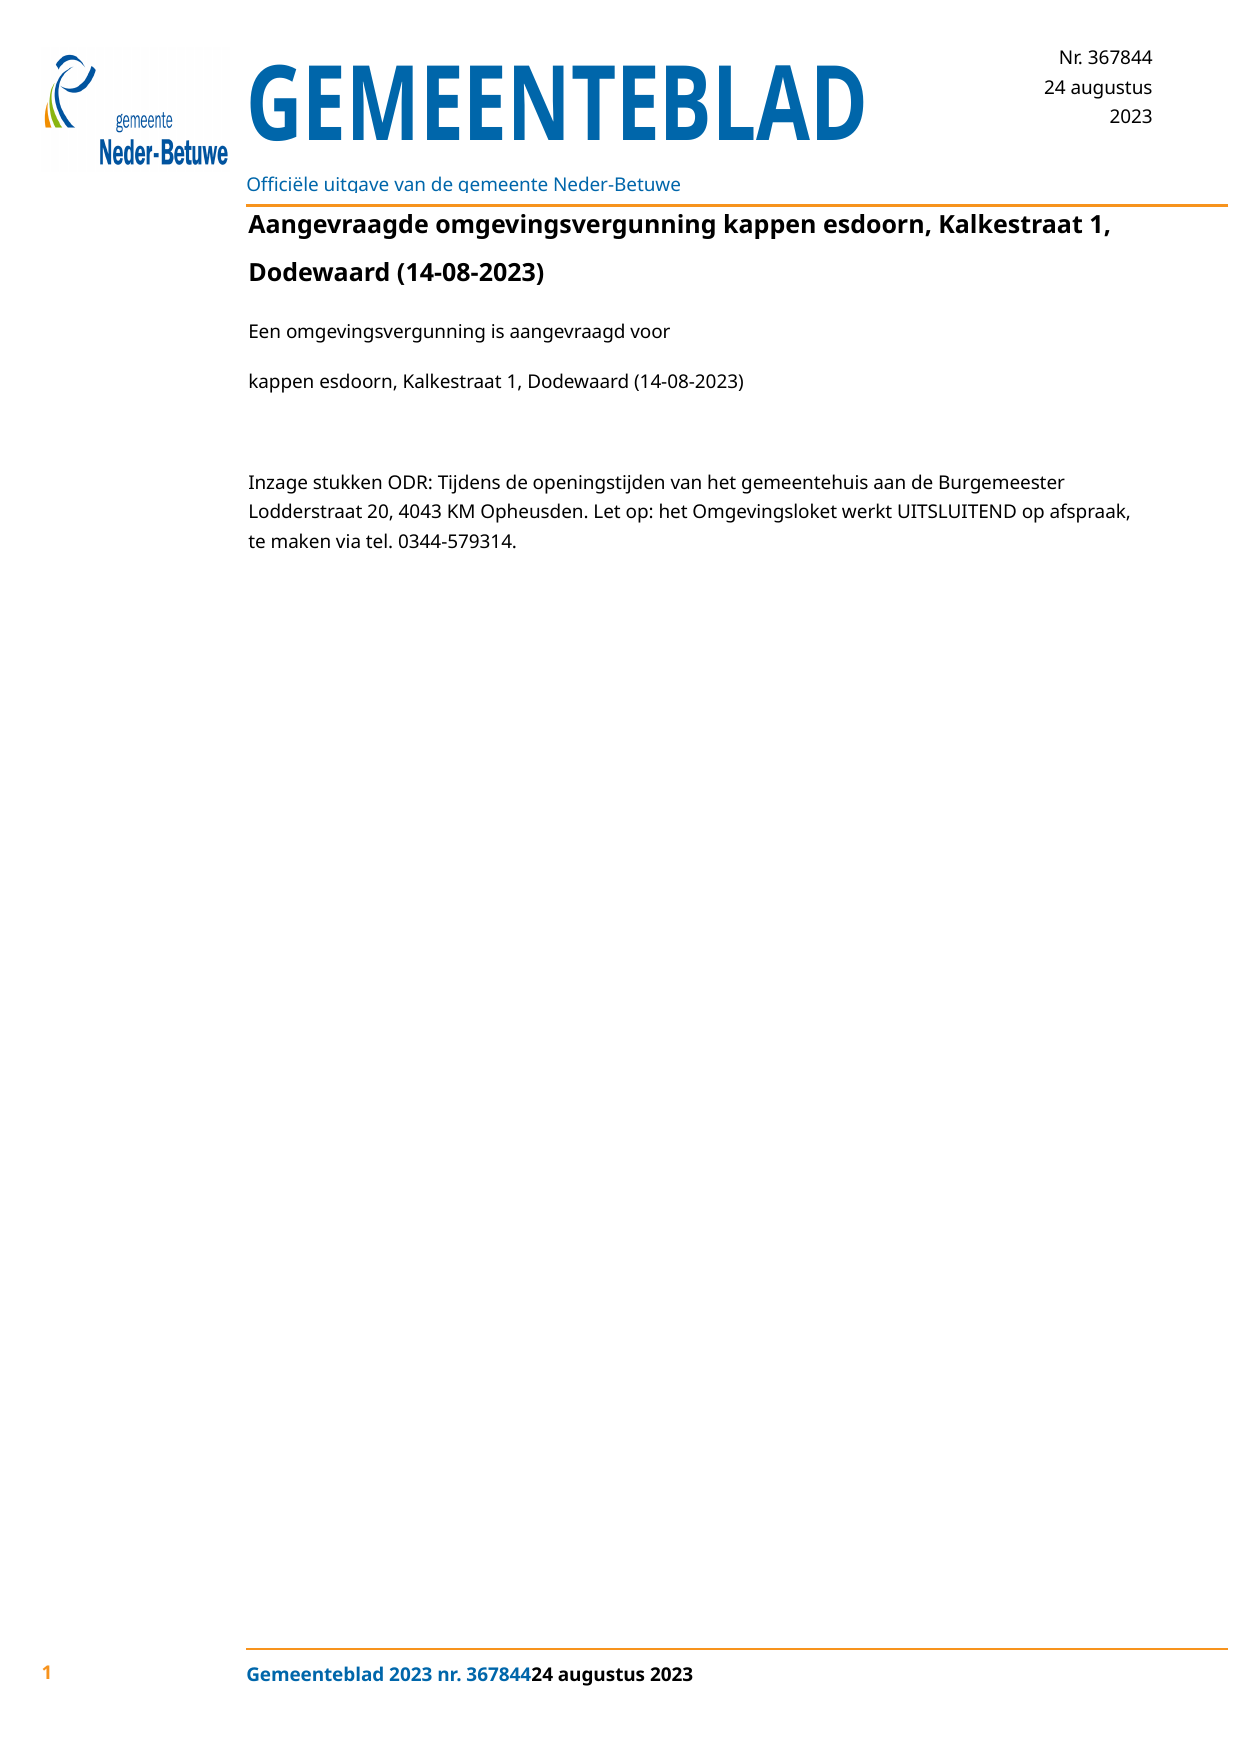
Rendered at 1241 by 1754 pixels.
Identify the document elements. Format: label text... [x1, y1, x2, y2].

text Een omgevingsvergunning is aangevraagd voor [248, 318, 1152, 344]
picture [41, 47, 231, 172]
text Inzage stukken ODR: Tijdens de openingstijden van het gemeentehuis aan de Burgemeester Lodderstraat 20, 4043 KM Opheusden. Let op: het Omgevingsloket werkt UITSLUITEND op afspraak, te maken via tel. 0344-579314. [248, 469, 1152, 554]
text kappen esdoorn, Kalkestraat 1, Dodewaard (14-08-2023) [248, 368, 1152, 394]
text Aangevraagde omgevingsvergunning kappen esdoorn, Kalkestraat 1, Dodewaard (14-08-2023) [248, 207, 1152, 288]
